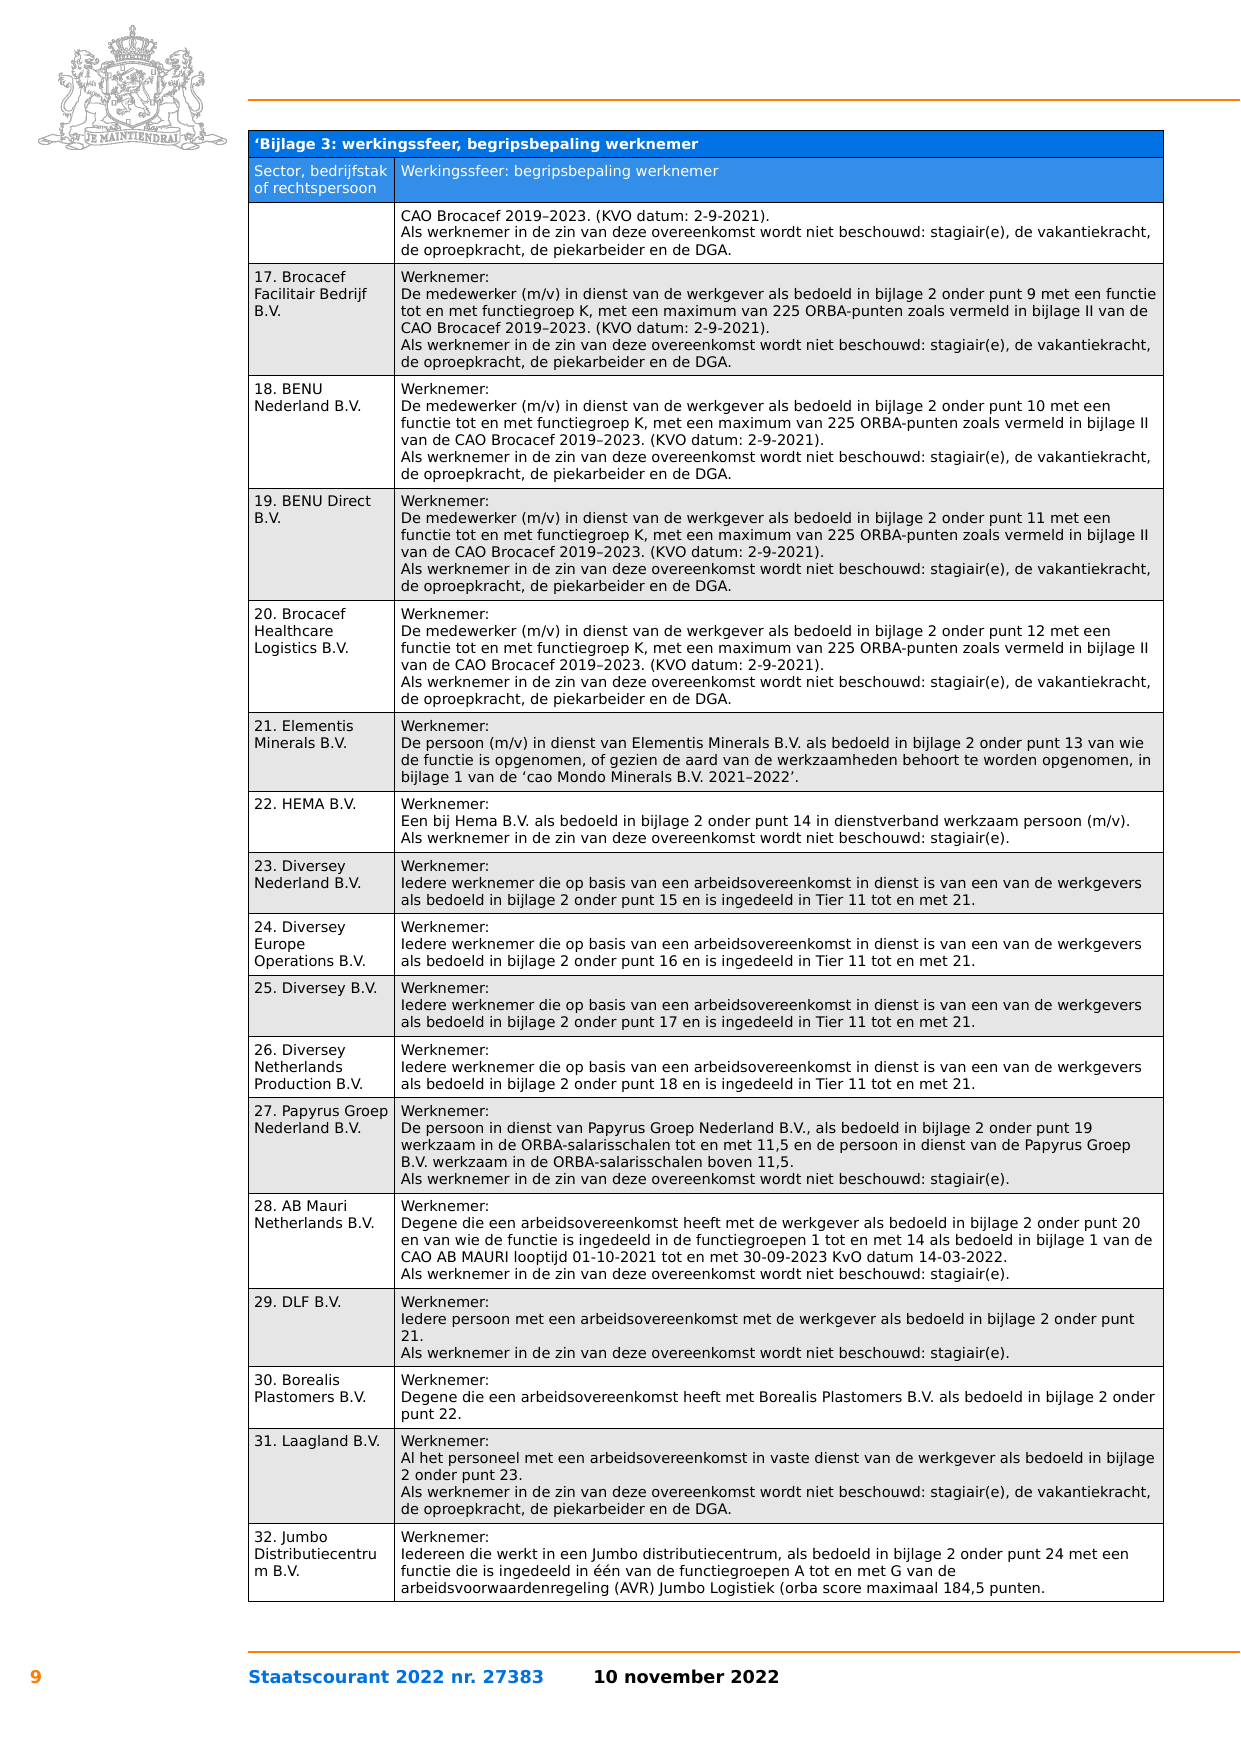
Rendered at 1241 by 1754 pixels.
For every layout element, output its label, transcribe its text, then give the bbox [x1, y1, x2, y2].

table_cell 19. BENU Direct B.V. [249, 489, 394, 600]
table_cell Werknemer: Degene die een arbeidsovereenkomst heeft met Borealis Plastomers B.V. als bedoeld in bijlage 2 onder punt 22. [395, 1367, 1163, 1428]
table_cell Werkingssfeer: begripsbepaling werknemer [395, 158, 1163, 202]
table_cell 31. Laagland B.V. [249, 1429, 394, 1523]
table_cell 18. BENU Nederland B.V. [249, 376, 394, 488]
table_cell Werknemer: Al het personeel met een arbeidsovereenkomst in vaste dienst van de werkgever als bedoeld in bijlage 2 onder punt 23. Als werknemer in de zin van deze overeenkomst wordt niet beschouwd: stagiair(e), de vakantiekracht, de oproepkracht, de piekarbeider en de DGA. [395, 1429, 1163, 1523]
table_cell Werknemer: Iedereen die werkt in een Jumbo distributiecentrum, als bedoeld in bijlage 2 onder punt 24 met een functie die is ingedeeld in één van de functiegroepen A tot en met G van de arbeidsvoorwaardenregeling (AVR) Jumbo Logistiek (orba score maximaal 184,5 punten. [395, 1524, 1163, 1601]
table_cell 27. Papyrus Groep Nederland B.V. [249, 1098, 394, 1193]
table_cell 26. Diversey Netherlands Production B.V. [249, 1037, 394, 1097]
table_cell 29. DLF B.V. [249, 1289, 394, 1366]
table_cell Werknemer: Iedere werknemer die op basis van een arbeidsovereenkomst in dienst is van een van de werkgevers als bedoeld in bijlage 2 onder punt 18 en is ingedeeld in Tier 11 tot en met 21. [395, 1037, 1163, 1097]
table_cell 21. Elementis Minerals B.V. [249, 713, 394, 791]
table_cell 30. Borealis Plastomers B.V. [249, 1367, 394, 1428]
table_cell 24. Diversey Europe Operations B.V. [249, 914, 394, 974]
table_cell Werknemer: De persoon (m/v) in dienst van Elementis Minerals B.V. als bedoeld in bijlage 2 onder punt 13 van wie de functie is opgenomen, of gezien de aard van de werkzaamheden behoort te worden opgenomen, in bijlage 1 van de ‘cao Mondo Minerals B.V. 2021–2022’. [395, 713, 1163, 791]
table_cell 25. Diversey B.V. [249, 976, 394, 1036]
table_cell [249, 203, 394, 263]
table_cell Werknemer: Iedere werknemer die op basis van een arbeidsovereenkomst in dienst is van een van de werkgevers als bedoeld in bijlage 2 onder punt 16 en is ingedeeld in Tier 11 tot en met 21. [395, 914, 1163, 974]
table_cell Werknemer: Een bij Hema B.V. als bedoeld in bijlage 2 onder punt 14 in dienstverband werkzaam persoon (m/v). Als werknemer in de zin van deze overeenkomst wordt niet beschouwd: stagiair(e). [395, 792, 1163, 852]
table_cell Werknemer: De medewerker (m/v) in dienst van de werkgever als bedoeld in bijlage 2 onder punt 10 met een functie tot en met functiegroep K, met een maximum van 225 ORBA-punten zoals vermeld in bijlage II van de CAO Brocacef 2019–2023. (KVO datum: 2-9-2021). Als werknemer in de zin van deze overeenkomst wordt niet beschouwd: stagiair(e), de vakantiekracht, de oproepkracht, de piekarbeider en de DGA. [395, 376, 1163, 488]
table_cell Werknemer: De persoon in dienst van Papyrus Groep Nederland B.V., als bedoeld in bijlage 2 onder punt 19 werkzaam in de ORBA-salarisschalen tot en met 11,5 en de persoon in dienst van de Papyrus Groep B.V. werkzaam in de ORBA-salarisschalen boven 11,5. Als werknemer in de zin van deze overeenkomst wordt niet beschouwd: stagiair(e). [395, 1098, 1163, 1193]
table_cell Werknemer: De medewerker (m/v) in dienst van de werkgever als bedoeld in bijlage 2 onder punt 11 met een functie tot en met functiegroep K, met een maximum van 225 ORBA-punten zoals vermeld in bijlage II van de CAO Brocacef 2019–2023. (KVO datum: 2-9-2021). Als werknemer in de zin van deze overeenkomst wordt niet beschouwd: stagiair(e), de vakantiekracht, de oproepkracht, de piekarbeider en de DGA. [395, 489, 1163, 600]
table_cell 22. HEMA B.V. [249, 792, 394, 852]
table_cell 20. Brocacef Healthcare Logistics B.V. [249, 601, 394, 712]
picture [38, 25, 227, 150]
table_cell 28. AB Mauri Netherlands B.V. [249, 1194, 394, 1288]
table_cell Werknemer: Iedere werknemer die op basis van een arbeidsovereenkomst in dienst is van een van de werkgevers als bedoeld in bijlage 2 onder punt 17 en is ingedeeld in Tier 11 tot en met 21. [395, 976, 1163, 1036]
table_header ‘Bijlage 3: werkingssfeer, begripsbepaling werknemer [249, 131, 1163, 157]
table_cell 23. Diversey Nederland B.V. [249, 853, 394, 913]
table_cell CAO Brocacef 2019–2023. (KVO datum: 2-9-2021). Als werknemer in de zin van deze overeenkomst wordt niet beschouwd: stagiair(e), de vakantiekracht, de oproepkracht, de piekarbeider en de DGA. [395, 203, 1163, 263]
table_cell Werknemer: Iedere persoon met een arbeidsovereenkomst met de werkgever als bedoeld in bijlage 2 onder punt 21. Als werknemer in de zin van deze overeenkomst wordt niet beschouwd: stagiair(e). [395, 1289, 1163, 1366]
table_cell Sector, bedrijfstak of rechtspersoon [249, 158, 394, 202]
table_cell Werknemer: Iedere werknemer die op basis van een arbeidsovereenkomst in dienst is van een van de werkgevers als bedoeld in bijlage 2 onder punt 15 en is ingedeeld in Tier 11 tot en met 21. [395, 853, 1163, 913]
table_cell 17. Brocacef Facilitair Bedrijf B.V. [249, 264, 394, 375]
table_cell Werknemer: De medewerker (m/v) in dienst van de werkgever als bedoeld in bijlage 2 onder punt 12 met een functie tot en met functiegroep K, met een maximum van 225 ORBA-punten zoals vermeld in bijlage II van de CAO Brocacef 2019–2023. (KVO datum: 2-9-2021). Als werknemer in de zin van deze overeenkomst wordt niet beschouwd: stagiair(e), de vakantiekracht, de oproepkracht, de piekarbeider en de DGA. [395, 601, 1163, 712]
table_cell Werknemer: Degene die een arbeidsovereenkomst heeft met de werkgever als bedoeld in bijlage 2 onder punt 20 en van wie de functie is ingedeeld in de functiegroepen 1 tot en met 14 als bedoeld in bijlage 1 van de CAO AB MAURI looptijd 01-10-2021 tot en met 30-09-2023 KvO datum 14-03-2022. Als werknemer in de zin van deze overeenkomst wordt niet beschouwd: stagiair(e). [395, 1194, 1163, 1288]
table_cell Werknemer: De medewerker (m/v) in dienst van de werkgever als bedoeld in bijlage 2 onder punt 9 met een functie tot en met functiegroep K, met een maximum van 225 ORBA-punten zoals vermeld in bijlage II van de CAO Brocacef 2019–2023. (KVO datum: 2-9-2021). Als werknemer in de zin van deze overeenkomst wordt niet beschouwd: stagiair(e), de vakantiekracht, de oproepkracht, de piekarbeider en de DGA. [395, 264, 1163, 375]
table_cell 32. Jumbo Distributiecentrum B.V. [249, 1524, 394, 1601]
